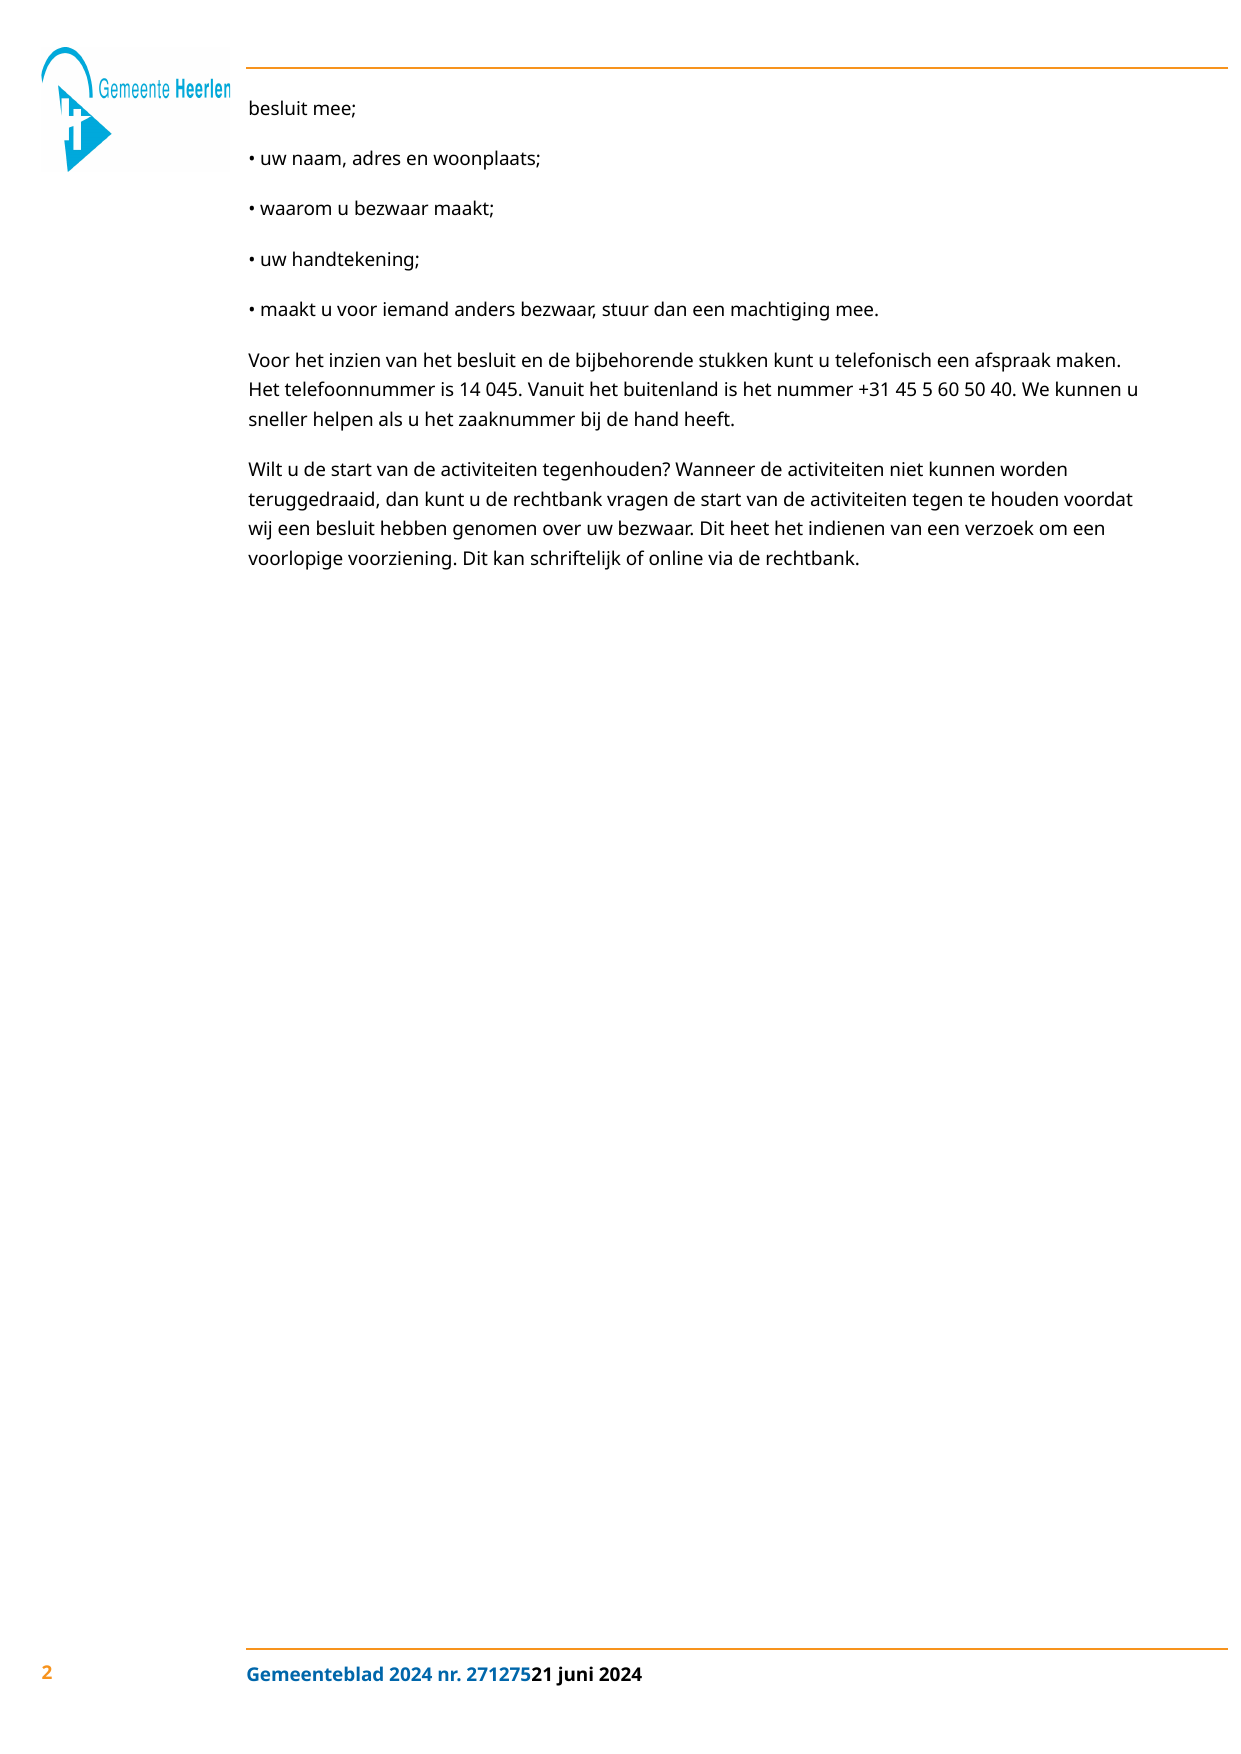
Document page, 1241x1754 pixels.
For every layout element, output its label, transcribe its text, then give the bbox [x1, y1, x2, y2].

text besluit mee; [248, 95, 1152, 121]
picture [41, 47, 59, 70]
text Wilt u de start van de activiteiten tegenhouden? Wanneer de activiteiten niet kunnen worden teruggedraaid, dan kunt u de rechtbank vragen de start van de activiteiten tegen te houden voordat wij een besluit hebben genomen over uw bezwaar. Dit heet het indienen van een verzoek om een voorlopige voorziening. Dit kan schriftelijk of online via de rechtbank. [248, 456, 1152, 571]
text • waarom u bezwaar maakt; [248, 196, 1152, 221]
text • uw handtekening; [248, 246, 1152, 272]
text Voor het inzien van het besluit en de bijbehorende stukken kunt u telefonisch een afspraak maken. Het telefoonnummer is 14 045. Vanuit het buitenland is het nummer +31 45 5 60 50 40. We kunnen u sneller helpen als u het zaaknummer bij de hand heeft. [248, 347, 1152, 432]
picture [41, 47, 231, 172]
text • maakt u voor iemand anders bezwaar, stuur dan een machtiging mee. [248, 296, 1152, 322]
text • uw naam, adres en woonplaats; [248, 145, 1152, 171]
